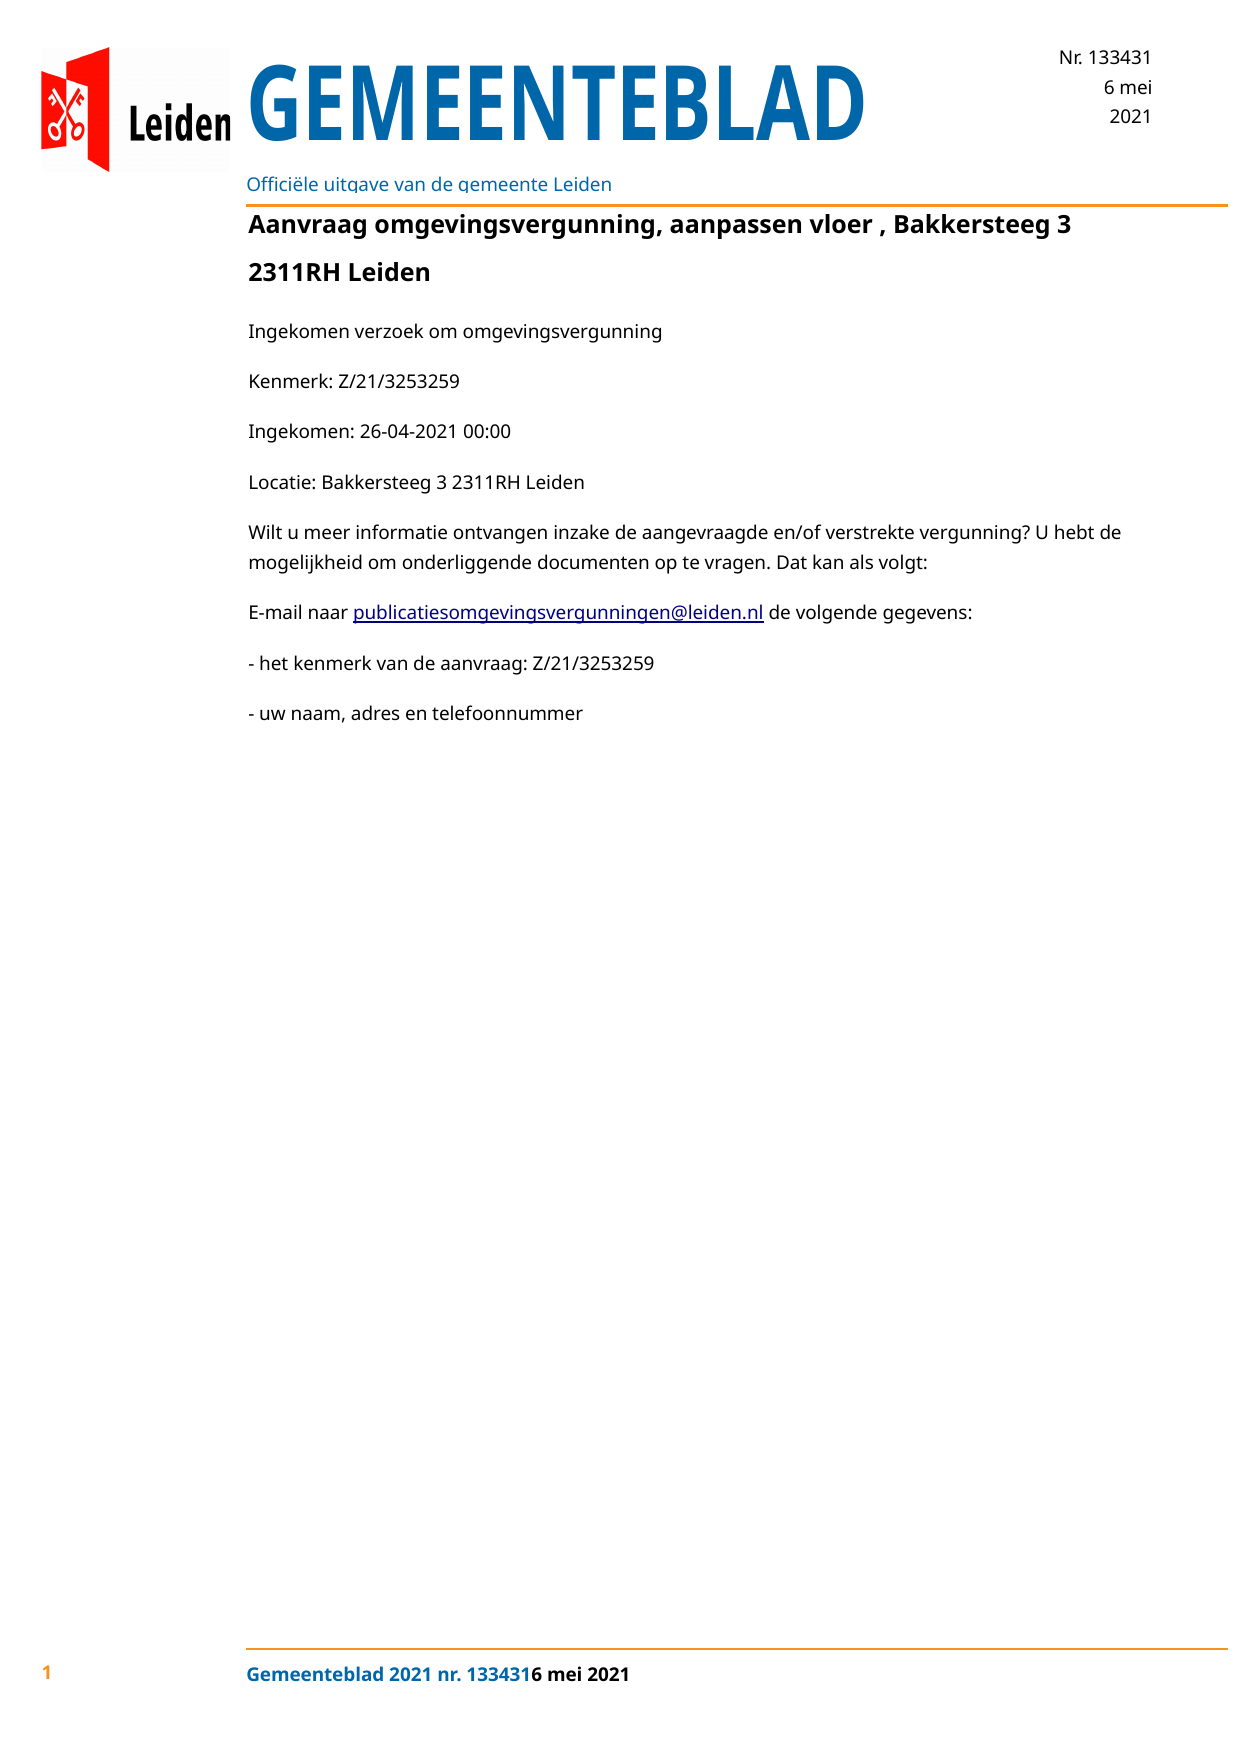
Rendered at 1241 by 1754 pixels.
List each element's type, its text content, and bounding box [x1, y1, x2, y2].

text Ingekomen verzoek om omgevingsvergunning [248, 318, 1152, 344]
text Ingekomen: 26-04-2021 00:00 [248, 419, 1152, 444]
picture [41, 47, 231, 172]
text Wilt u meer informatie ontvangen inzake de aangevraagde en/of verstrekte vergunning? U hebt de mogelijkheid om onderliggende documenten op te vragen. Dat kan als volgt: [248, 519, 1152, 575]
text Aanvraag omgevingsvergunning, aanpassen vloer , Bakkersteeg 3 2311RH Leiden [248, 207, 1152, 288]
text Kenmerk: Z/21/3253259 [248, 368, 1152, 394]
text Locatie: Bakkersteeg 3 2311RH Leiden [248, 469, 1152, 495]
text - het kenmerk van de aanvraag: Z/21/3253259 [248, 650, 1152, 676]
text - uw naam, adres en telefoonnummer [248, 700, 1152, 726]
text E-mail naar publicatiesomgevingsvergunningen@leiden.nl de volgende gegevens: [248, 599, 1152, 625]
